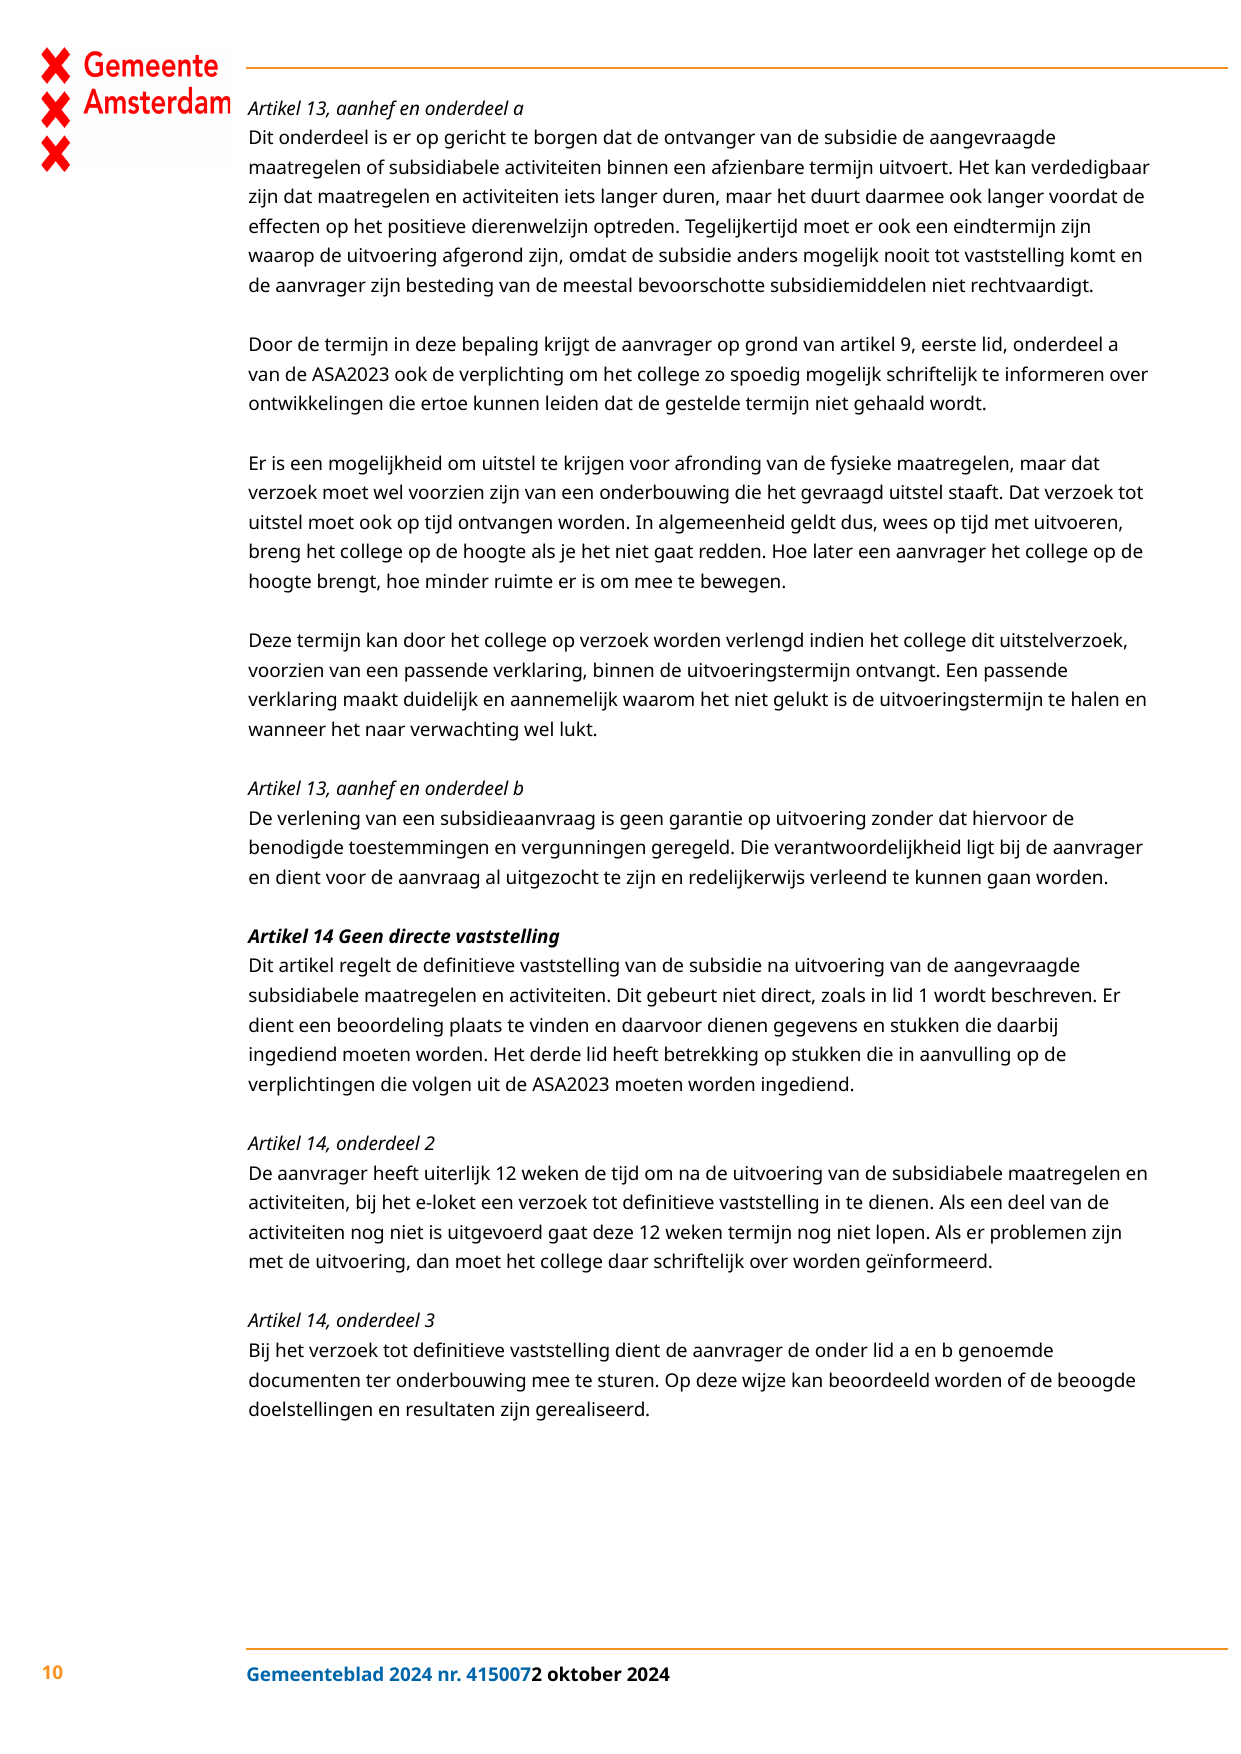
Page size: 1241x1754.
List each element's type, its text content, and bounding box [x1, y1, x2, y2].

text Artikel 13, aanhef en onderdeel b [248, 775, 1152, 801]
text Dit onderdeel is er op gericht te borgen dat de ontvanger van de subsidie de aangevraagde maatregelen of subsidiabele activiteiten binnen een afzienbare termijn uitvoert. Het kan verdedigbaar zijn dat maatregelen en activiteiten iets langer duren, maar het duurt daarmee ook langer voordat de effecten op het positieve dierenwelzijn optreden. Tegelijkertijd moet er ook een eindtermijn zijn waarop de uitvoering afgerond zijn, omdat de subsidie anders mogelijk nooit tot vaststelling komt en de aanvrager zijn besteding van de meestal bevoorschotte subsidiemiddelen niet rechtvaardigt. [248, 124, 1152, 298]
text Deze termijn kan door het college op verzoek worden verlengd indien het college dit uitstelverzoek, voorzien van een passende verklaring, binnen de uitvoeringstermijn ontvangt. Een passende verklaring maakt duidelijk en aannemelijk waarom het niet gelukt is de uitvoeringstermijn te halen en wanneer het naar verwachting wel lukt. [248, 627, 1152, 742]
text Er is een mogelijkheid om uitstel te krijgen voor afronding van de fysieke maatregelen, maar dat verzoek moet wel voorzien zijn van een onderbouwing die het gevraagd uitstel staaft. Dat verzoek tot uitstel moet ook op tijd ontvangen worden. In algemeenheid geldt dus, wees op tijd met uitvoeren, breng het college op de hoogte als je het niet gaat redden. Hoe later een aanvrager het college op de hoogte brengt, hoe minder ruimte er is om mee te bewegen. [248, 450, 1152, 594]
text Artikel 14 Geen directe vaststelling [248, 923, 1152, 949]
text De verlening van een subsidieaanvraag is geen garantie op uitvoering zonder dat hiervoor de benodigde toestemmingen en vergunningen geregeld. Die verantwoordelijkheid ligt bij de aanvrager en dient voor de aanvraag al uitgezocht te zijn en redelijkerwijs verleend te kunnen gaan worden. [248, 805, 1152, 890]
text De aanvrager heeft uiterlijk 12 weken de tijd om na de uitvoering van de subsidiabele maatregelen en activiteiten, bij het e-loket een verzoek tot definitieve vaststelling in te dienen. Als een deel van de activiteiten nog niet is uitgevoerd gaat deze 12 weken termijn nog niet lopen. Als er problemen zijn met de uitvoering, dan moet het college daar schriftelijk over worden geïnformeerd. [248, 1160, 1152, 1274]
text Artikel 13, aanhef en onderdeel a [248, 95, 1152, 121]
text Artikel 14, onderdeel 3 [248, 1308, 1152, 1333]
text Dit artikel regelt de definitieve vaststelling van de subsidie na uitvoering van de aangevraagde subsidiabele maatregelen en activiteiten. Dit gebeurt niet direct, zoals in lid 1 wordt beschreven. Er dient een beoordeling plaats te vinden en daarvoor dienen gegevens en stukken die daarbij ingediend moeten worden. Het derde lid heeft betrekking op stukken die in aanvulling op de verplichtingen die volgen uit de ASA2023 moeten worden ingediend. [248, 953, 1152, 1097]
text Door de termijn in deze bepaling krijgt de aanvrager op grond van artikel 9, eerste lid, onderdeel a van de ASA2023 ook de verplichting om het college zo spoedig mogelijk schriftelijk te informeren over ontwikkelingen die ertoe kunnen leiden dat de gestelde termijn niet gehaald wordt. [248, 331, 1152, 416]
text Artikel 14, onderdeel 2 [248, 1130, 1152, 1156]
picture [41, 47, 231, 172]
text Bij het verzoek tot definitieve vaststelling dient de aanvrager de onder lid a en b genoemde documenten ter onderbouwing mee te sturen. Op deze wijze kan beoordeeld worden of de beoogde doelstellingen en resultaten zijn gerealiseerd. [248, 1337, 1152, 1422]
